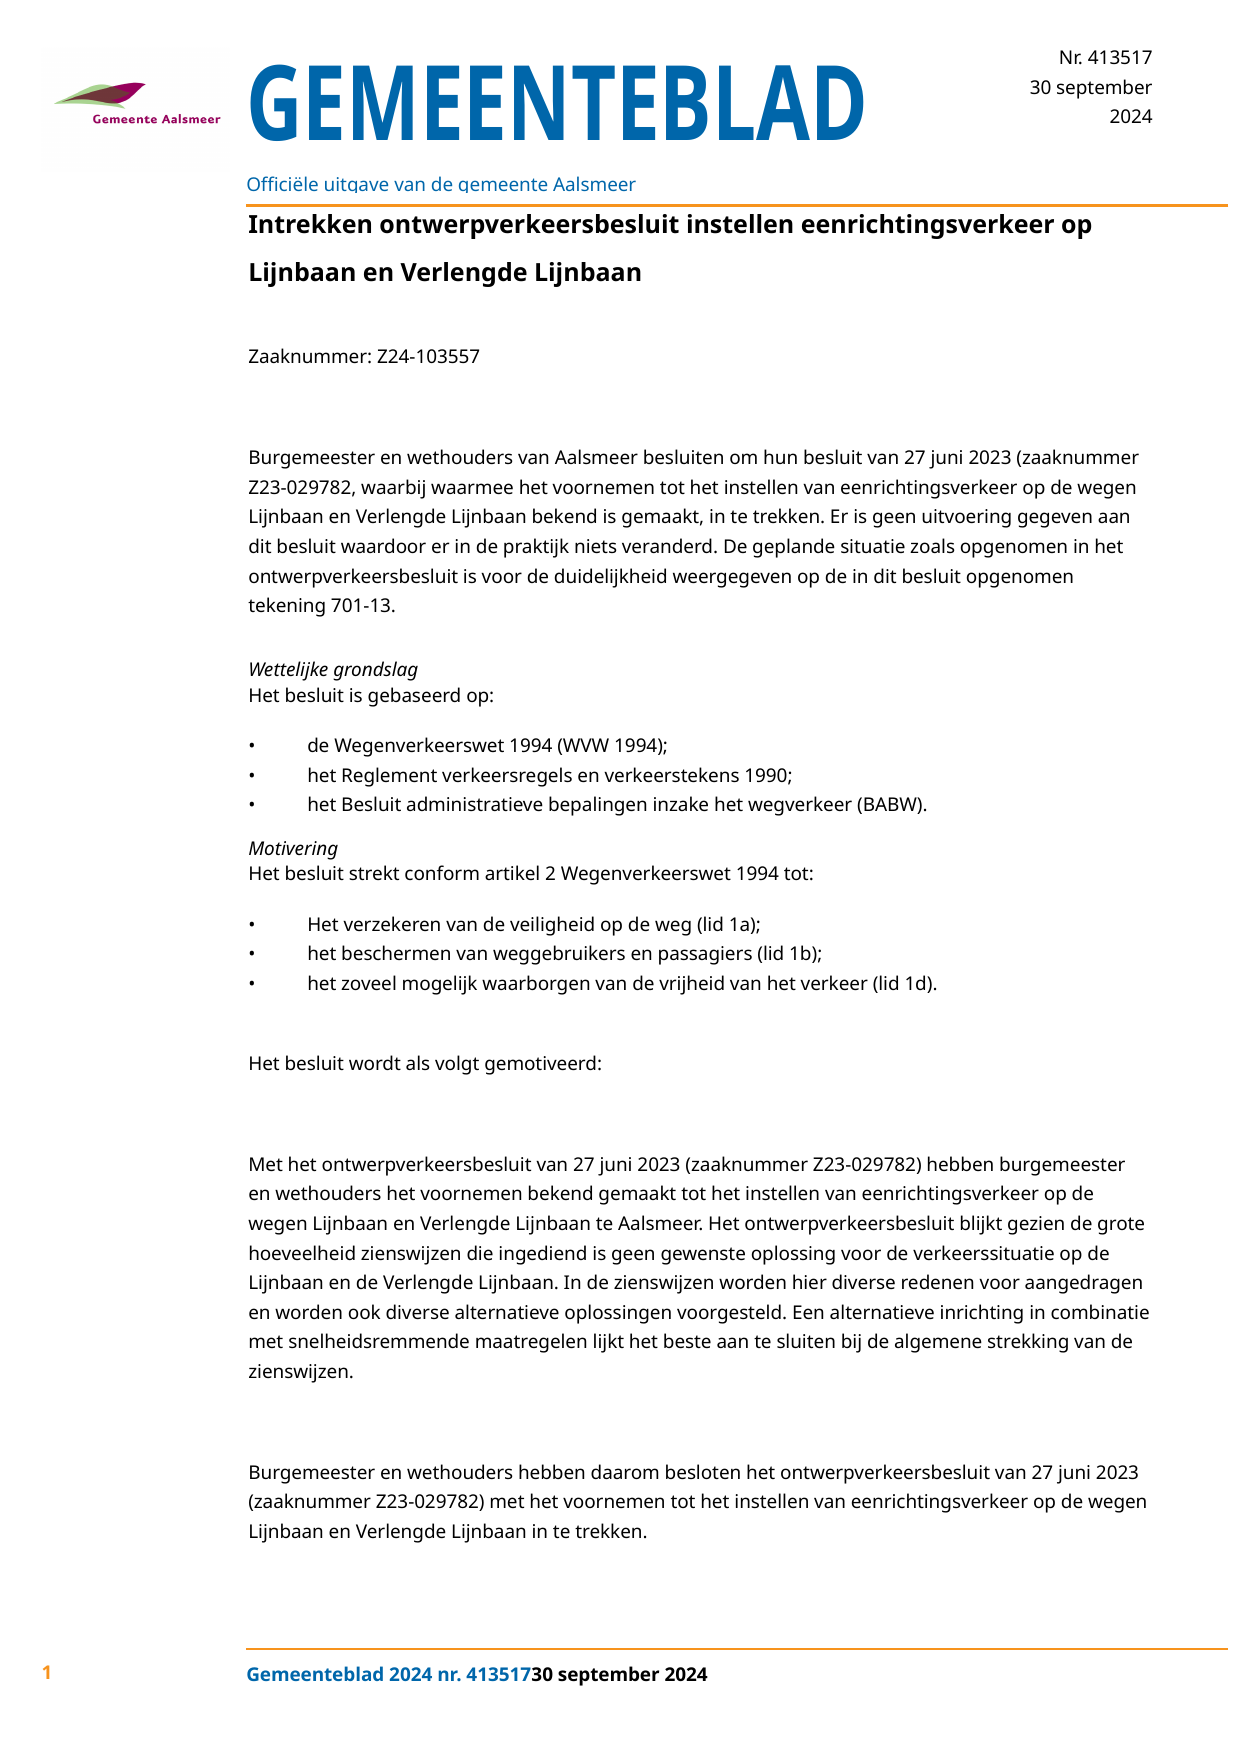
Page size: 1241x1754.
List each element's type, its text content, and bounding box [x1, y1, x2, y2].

text Motivering [248, 835, 1152, 861]
text Het besluit strekt conform artikel 2 Wegenverkeerswet 1994 tot: [248, 861, 1152, 886]
list Het verzekeren van de veiligheid op de weg (lid 1a); [248, 911, 1152, 937]
list het Reglement verkeersregels en verkeerstekens 1990; [248, 762, 1152, 788]
text Zaaknummer: Z24-103557 [248, 344, 1152, 369]
text Wettelijke grondslag [248, 656, 1152, 682]
list het beschermen van weggebruikers en passagiers (lid 1b); [248, 941, 1152, 966]
text Het besluit is gebaseerd op: [248, 682, 1152, 708]
text Intrekken ontwerpverkeersbesluit instellen eenrichtingsverkeer op Lijnbaan en Verlengde Lijnbaan [248, 207, 1152, 288]
list de Wegenverkeerswet 1994 (WVW 1994); [248, 732, 1152, 758]
text Burgemeester en wethouders hebben daarom besloten het ontwerpverkeersbesluit van 27 juni 2023 (zaaknummer Z23-029782) met het voornemen tot het instellen van eenrichtingsverkeer op de wegen Lijnbaan en Verlengde Lijnbaan in te trekken. [248, 1459, 1152, 1544]
text Met het ontwerpverkeersbesluit van 27 juni 2023 (zaaknummer Z23-029782) hebben burgemeester en wethouders het voornemen bekend gemaakt tot het instellen van eenrichtingsverkeer op de wegen Lijnbaan en Verlengde Lijnbaan te Aalsmeer. Het ontwerpverkeersbesluit blijkt gezien de grote hoeveelheid zienswijzen die ingediend is geen gewenste oplossing voor de verkeerssituatie op de Lijnbaan en de Verlengde Lijnbaan. In de zienswijzen worden hier diverse redenen voor aangedragen en worden ook diverse alternatieve oplossingen voorgesteld. Een alternatieve inrichting in combinatie met snelheidsremmende maatregelen lijkt het beste aan te sluiten bij de algemene strekking van de zienswijzen. [248, 1151, 1152, 1384]
text Het besluit wordt als volgt gemotiveerd: [248, 1050, 1152, 1076]
list het zoveel mogelijk waarborgen van de vrijheid van het verkeer (lid 1d). [248, 970, 1152, 996]
picture [41, 47, 231, 172]
list het Besluit administratieve bepalingen inzake het wegverkeer (BABW). [248, 792, 1152, 817]
text Burgemeester en wethouders van Aalsmeer besluiten om hun besluit van 27 juni 2023 (zaaknummer Z23-029782, waarbij waarmee het voornemen tot het instellen van eenrichtingsverkeer op de wegen Lijnbaan en Verlengde Lijnbaan bekend is gemaakt, in te trekken. Er is geen uitvoering gegeven aan dit besluit waardoor er in de praktijk niets veranderd. De geplande situatie zoals opgenomen in het ontwerpverkeersbesluit is voor de duidelijkheid weergegeven op de in dit besluit opgenomen tekening 701-13. [248, 444, 1152, 618]
